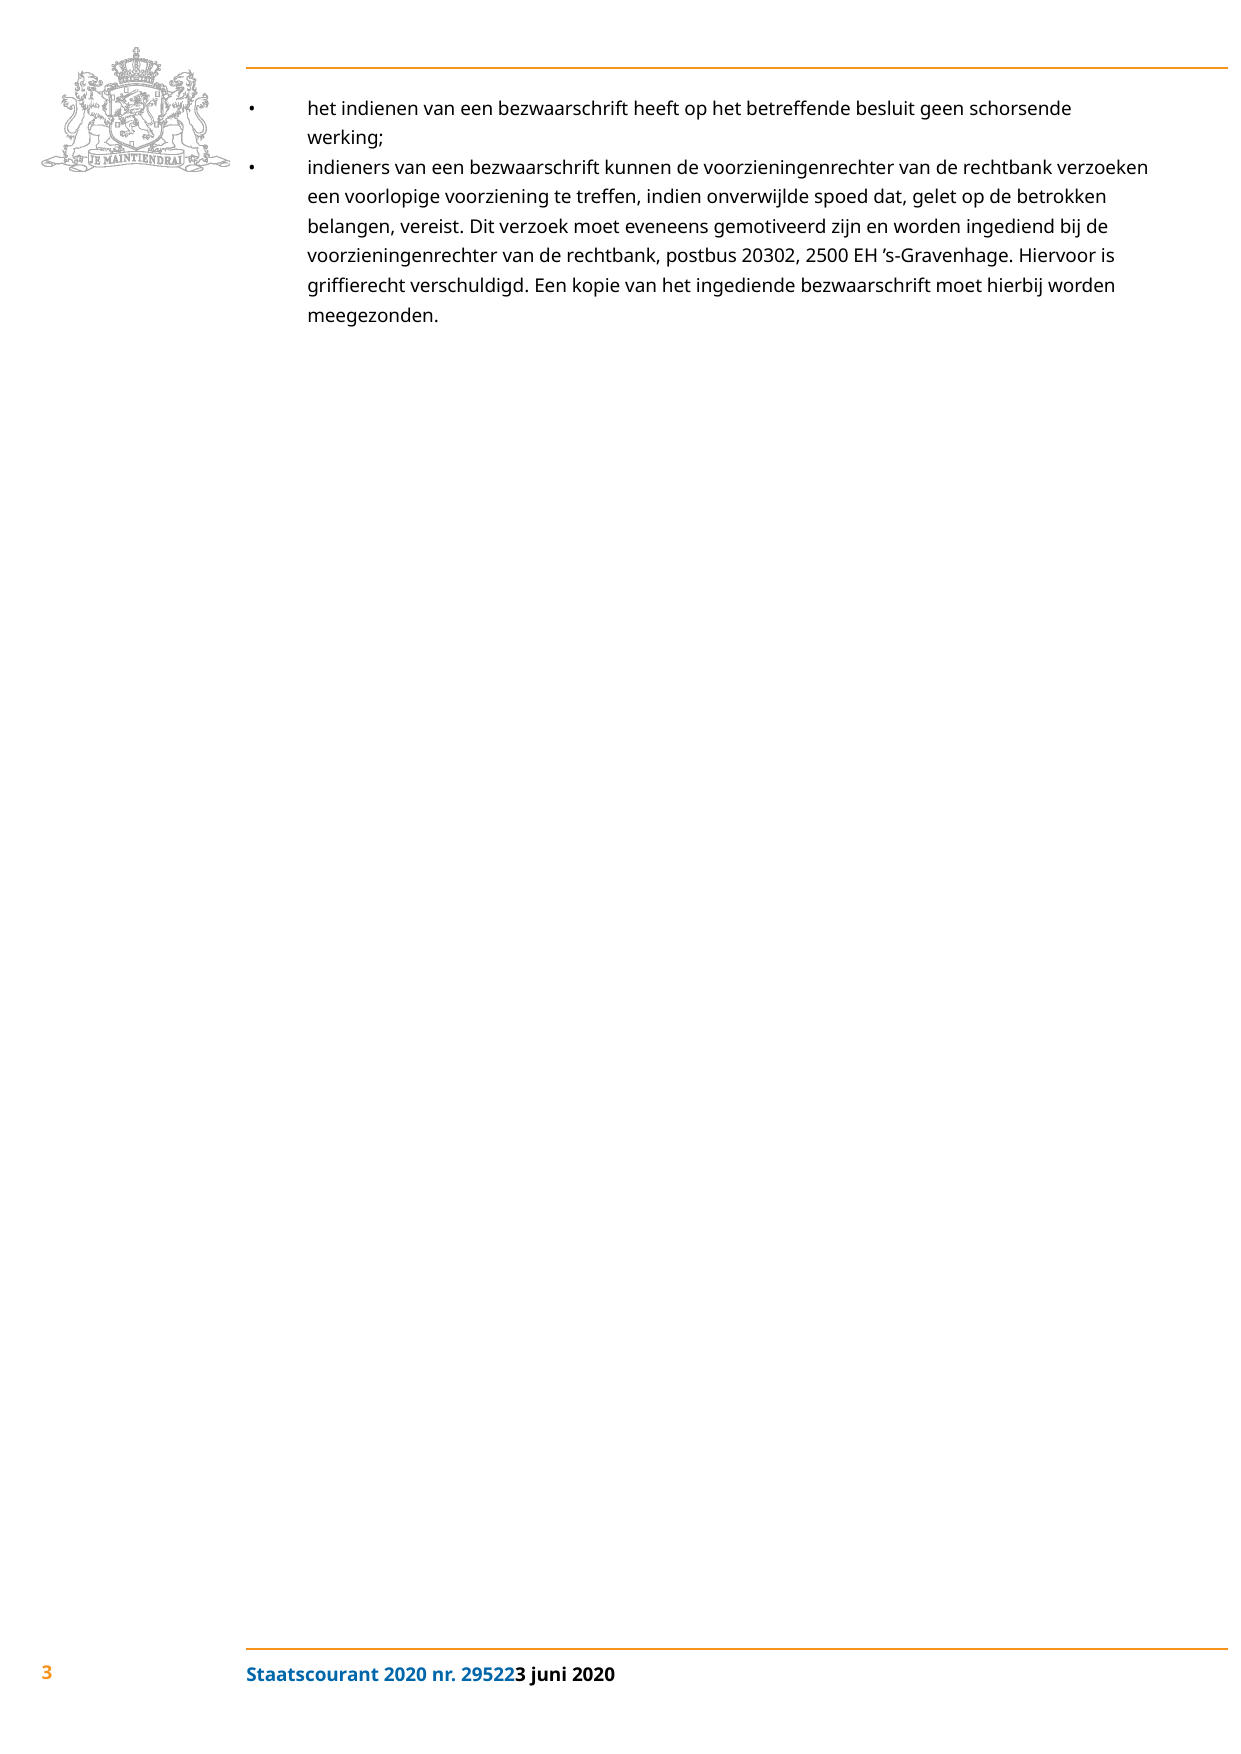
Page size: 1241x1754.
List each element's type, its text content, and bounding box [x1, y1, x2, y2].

picture [41, 47, 231, 172]
list het indienen van een bezwaarschrift heeft op het betreffende besluit geen schorsende werking; [248, 95, 1152, 150]
list indieners van een bezwaarschrift kunnen de voorzieningenrechter van de rechtbank verzoeken een voorlopige voorziening te treffen, indien onverwijlde spoed dat, gelet op de betrokken belangen, vereist. Dit verzoek moet eveneens gemotiveerd zijn en worden ingediend bij de voorzieningenrechter van de rechtbank, postbus 20302, 2500 EH ’s-Gravenhage. Hiervoor is griffierecht verschuldigd. Een kopie van het ingediende bezwaarschrift moet hierbij worden meegezonden. [248, 154, 1152, 328]
